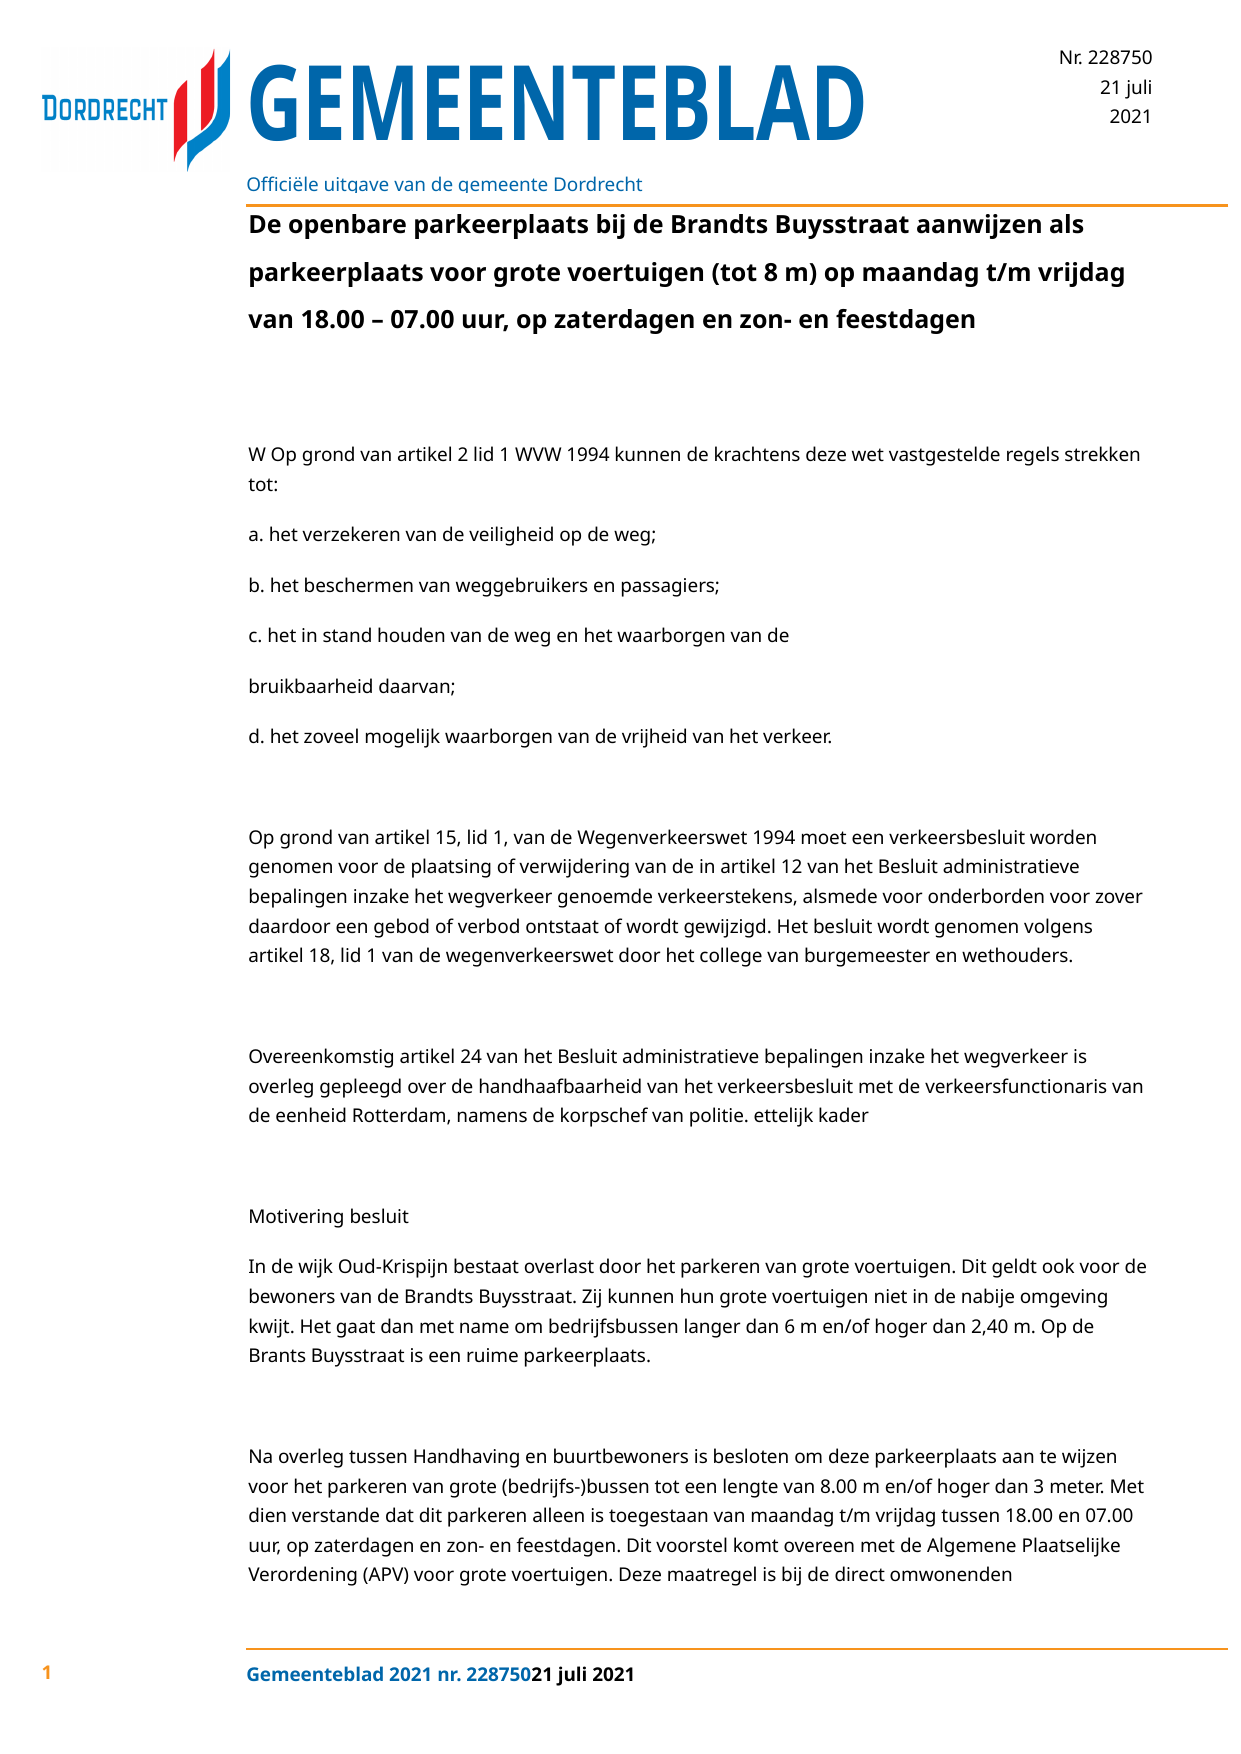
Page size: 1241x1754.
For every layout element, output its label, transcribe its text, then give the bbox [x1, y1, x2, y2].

text W Op grond van artikel 2 lid 1 WVW 1994 kunnen de krachtens deze wet vastgestelde regels strekken tot: [248, 442, 1152, 497]
picture [41, 47, 231, 172]
text b. het beschermen van weggebruikers en passagiers; [248, 572, 1152, 598]
text Overeenkomstig artikel 24 van het Besluit administratieve bepalingen inzake het wegverkeer is overleg gepleegd over de handhaafbaarheid van het verkeersbesluit met de verkeersfunctionaris van de eenheid Rotterdam, namens de korpschef van politie. ettelijk kader [248, 1043, 1152, 1128]
text Na overleg tussen Handhaving en buurtbewoners is besloten om deze parkeerplaats aan te wijzen voor het parkeren van grote (bedrijfs-)bussen tot een lengte van 8.00 m en/of hoger dan 3 meter. Met dien verstande dat dit parkeren alleen is toegestaan van maandag t/m vrijdag tussen 18.00 en 07.00 uur, op zaterdagen en zon- en feestdagen. Dit voorstel komt overeen met de Algemene Plaatselijke Verordening (APV) voor grote voertuigen. Deze maatregel is bij de direct omwonenden [248, 1443, 1152, 1587]
text Motivering besluit [248, 1203, 1152, 1229]
text c. het in stand houden van de weg en het waarborgen van de [248, 622, 1152, 648]
text d. het zoveel mogelijk waarborgen van de vrijheid van het verkeer. [248, 723, 1152, 749]
text De openbare parkeerplaats bij de Brandts Buysstraat aanwijzen als parkeerplaats voor grote voertuigen (tot 8 m) op maandag t/m vrijdag van 18.00 – 07.00 uur, op zaterdagen en zon- en feestdagen [248, 207, 1152, 336]
text a. het verzekeren van de veiligheid op de weg; [248, 522, 1152, 547]
text Op grond van artikel 15, lid 1, van de Wegenverkeerswet 1994 moet een verkeersbesluit worden genomen voor de plaatsing of verwijdering van de in artikel 12 van het Besluit administratieve bepalingen inzake het wegverkeer genoemde verkeerstekens, alsmede voor onderborden voor zover daardoor een gebod of verbod ontstaat of wordt gewijzigd. Het besluit wordt genomen volgens artikel 18, lid 1 van de wegenverkeerswet door het college van burgemeester en wethouders. [248, 824, 1152, 968]
text bruikbaarheid daarvan; [248, 673, 1152, 699]
text In de wijk Oud-Krispijn bestaat overlast door het parkeren van grote voertuigen. Dit geldt ook voor de bewoners van de Brandts Buysstraat. Zij kunnen hun grote voertuigen niet in de nabije omgeving kwijt. Het gaat dan met name om bedrijfsbussen langer dan 6 m en/of hoger dan 2,40 m. Op de Brants Buysstraat is een ruime parkeerplaats. [248, 1254, 1152, 1368]
